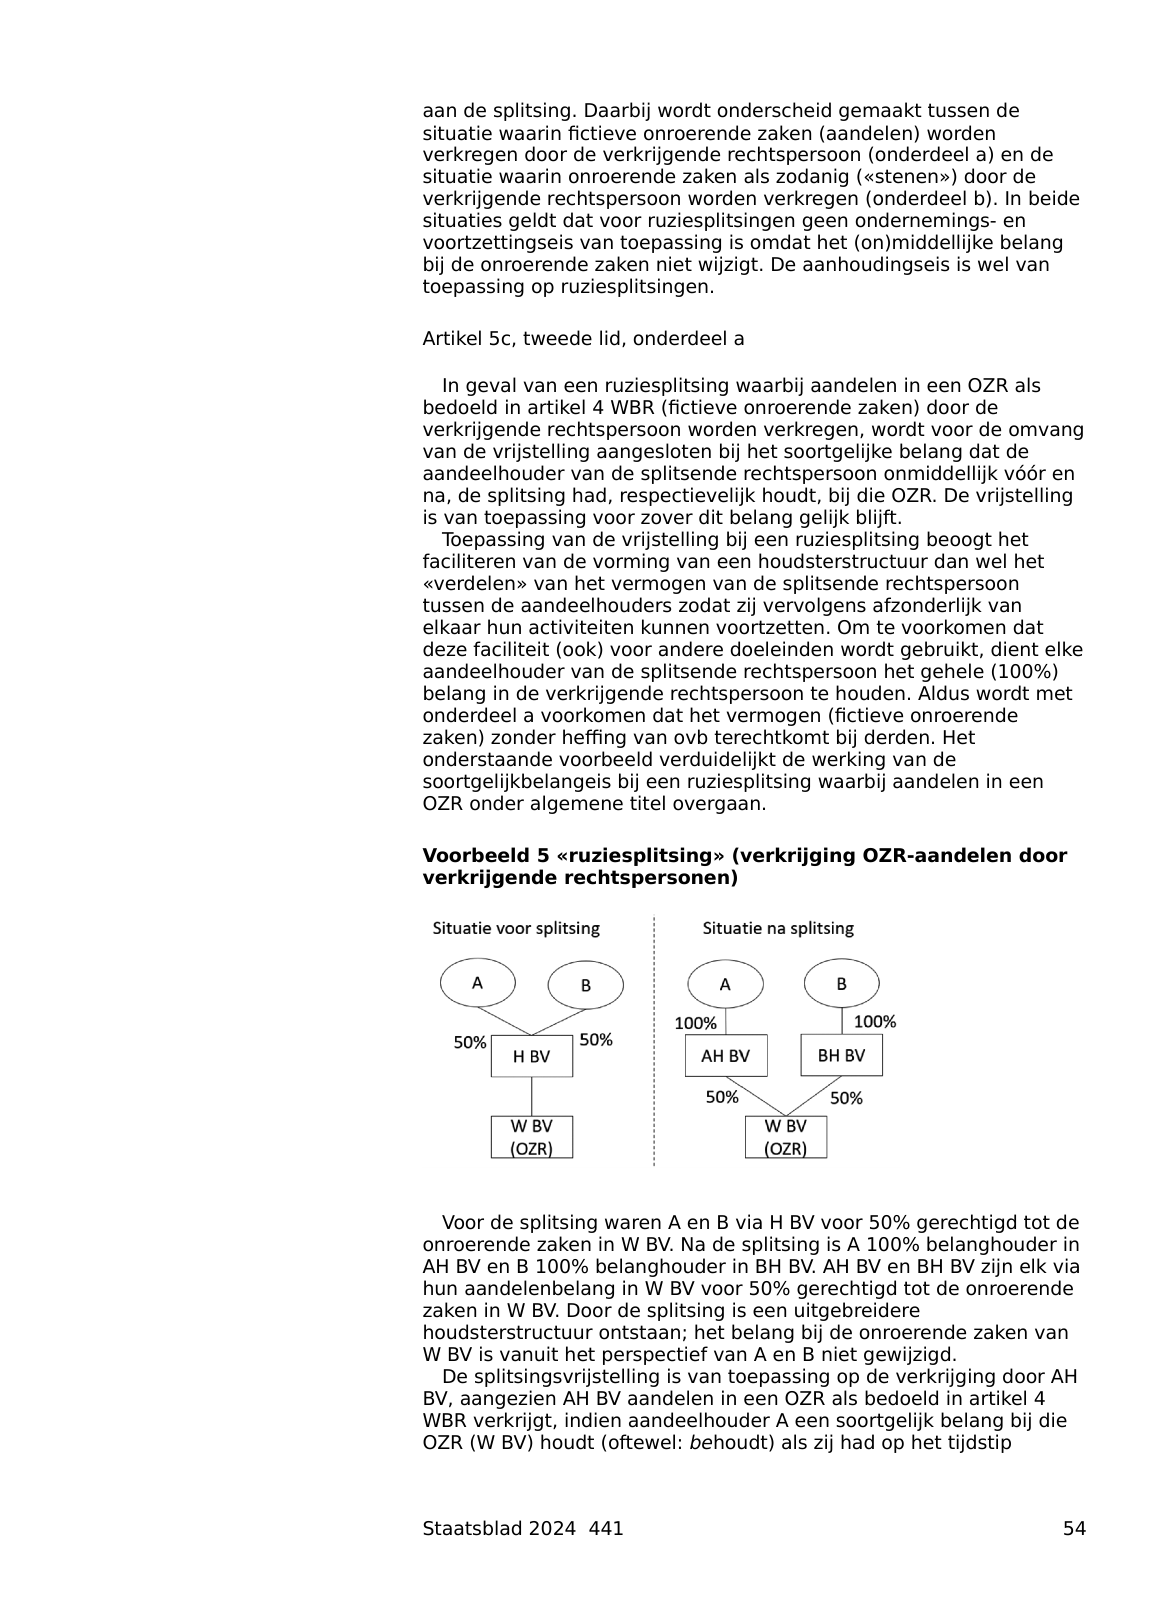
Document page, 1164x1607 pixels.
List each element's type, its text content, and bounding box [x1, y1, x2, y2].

text De splitsingsvrijstelling is van toepassing op de verkrijging door AH BV, aangezien AH BV aandelen in een OZR als bedoeld in artikel 4 WBR verkrijgt, indien aandeelhouder A een soortgelijk belang bij die OZR (W BV) houdt (oftewel: behoudt) als zij had op het tijdstip [422, 1366, 1087, 1454]
subtitle Voorbeeld 5 «ruziesplitsing» (verkrijging OZR-aandelen door verkrijgende rechtspersonen) [422, 845, 1087, 889]
text Toepassing van de vrijstelling bij een ruziesplitsing beoogt het faciliteren van de vorming van een houdsterstructuur dan wel het «verdelen» van het vermogen van de splitsende rechtspersoon tussen de aandeelhouders zodat zij vervolgens afzonderlijk van elkaar hun activiteiten kunnen voortzetten. Om te voorkomen dat deze faciliteit (ook) voor andere doeleinden wordt gebruikt, dient elke aandeelhouder van de splitsende rechtspersoon het gehele (100%) belang in de verkrijgende rechtspersoon te houden. Aldus wordt met onderdeel a voorkomen dat het vermogen (fictieve onroerende zaken) zonder heffing van ovb terechtkomt bij derden. Het onderstaande voorbeeld verduidelijkt de werking van de soortgelijkbelangeis bij een ruziesplitsing waarbij aandelen in een OZR onder algemene titel overgaan. [422, 529, 1087, 815]
subtitle Artikel 5c, tweede lid, onderdeel a [422, 328, 1087, 350]
text aan de splitsing. Daarbij wordt onderscheid gemaakt tussen de situatie waarin fictieve onroerende zaken (aandelen) worden verkregen door de verkrijgende rechtspersoon (onderdeel a) en de situatie waarin onroerende zaken als zodanig («stenen») door de verkrijgende rechtspersoon worden verkregen (onderdeel b). In beide situaties geldt dat voor ruziesplitsingen geen ondernemings- en voortzettingseis van toepassing is omdat het (on)middellijke belang bij de onroerende zaken niet wijzigt. De aanhoudingseis is wel van toepassing op ruziesplitsingen. [422, 100, 1087, 298]
text In geval van een ruziesplitsing waarbij aandelen in een OZR als bedoeld in artikel 4 WBR (fictieve onroerende zaken) door de verkrijgende rechtspersoon worden verkregen, wordt voor de omvang van de vrijstelling aangesloten bij het soortgelijke belang dat de aandeelhouder van de splitsende rechtspersoon onmiddellijk vóór en na, de splitsing had, respectievelijk houdt, bij die OZR. De vrijstelling is van toepassing voor zover dit belang gelijk blijft. [422, 375, 1087, 529]
text Voor de splitsing waren A en B via H BV voor 50% gerechtigd tot de onroerende zaken in W BV. Na de splitsing is A 100% belanghouder in AH BV en B 100% belanghouder in BH BV. AH BV en BH BV zijn elk via hun aandelenbelang in W BV voor 50% gerechtigd tot de onroerende zaken in W BV. Door de splitsing is een uitgebreidere houdsterstructuur ontstaan; het belang bij de onroerende zaken van W BV is vanuit het perspectief van A en B niet gewijzigd. [422, 1212, 1087, 1366]
picture [422, 913, 901, 1168]
